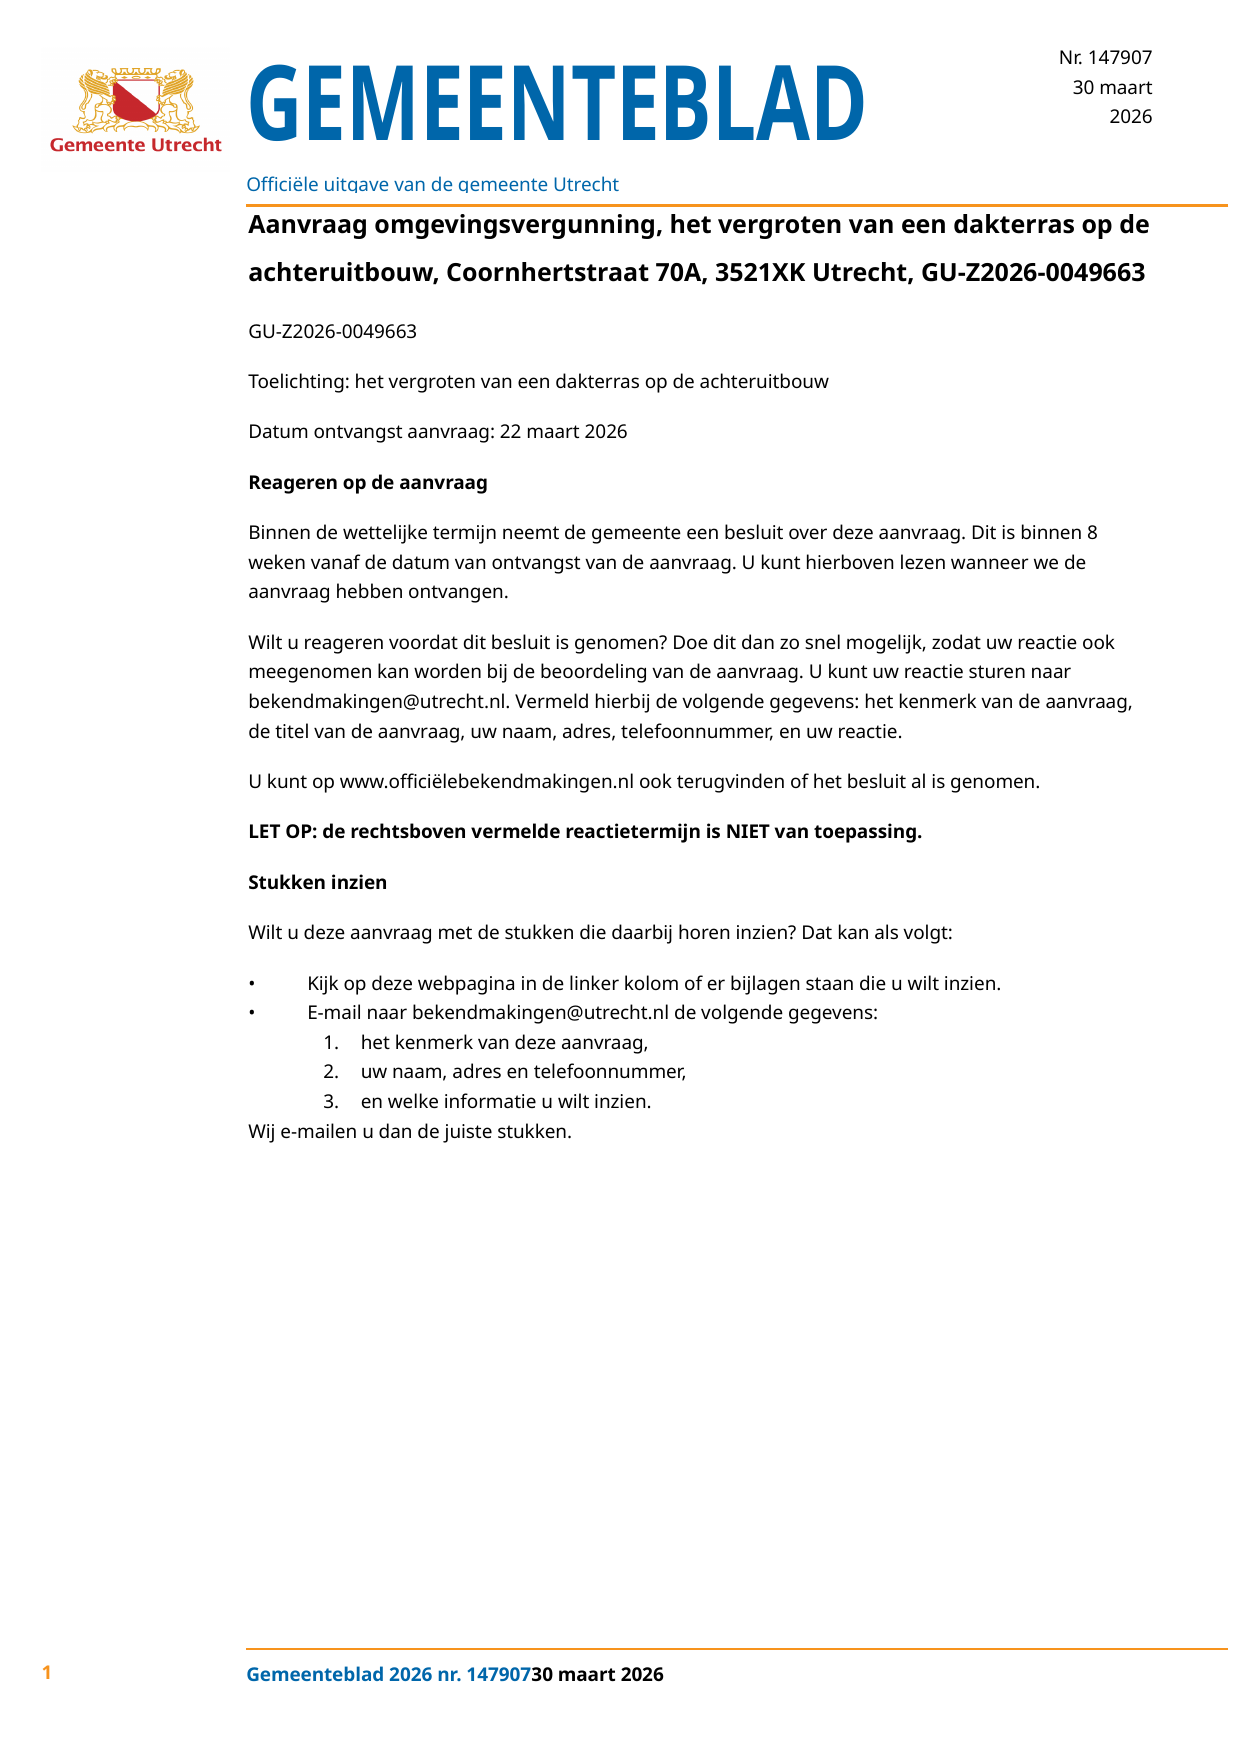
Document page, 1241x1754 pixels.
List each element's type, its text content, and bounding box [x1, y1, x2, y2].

text Datum ontvangst aanvraag: 22 maart 2026 [248, 419, 1152, 444]
text GU-Z2026-0049663 [248, 318, 1152, 344]
list en welke informatie u wilt inzien. [323, 1088, 1152, 1114]
text U kunt op www.officiëlebekendmakingen.nl ook terugvinden of het besluit al is genomen. [248, 768, 1152, 794]
picture [41, 47, 231, 172]
list uw naam, adres en telefoonnummer, [323, 1059, 1152, 1084]
text Wij e-mailen u dan de juiste stukken. [248, 1118, 1152, 1144]
list E-mail naar bekendmakingen@utrecht.nl de volgende gegevens: [248, 999, 1152, 1025]
list Kijk op deze webpagina in de linker kolom of er bijlagen staan die u wilt inzien. [248, 970, 1152, 996]
text Wilt u reageren voordat dit besluit is genomen? Doe dit dan zo snel mogelijk, zodat uw reactie ook meegenomen kan worden bij de beoordeling van de aanvraag. U kunt uw reactie sturen naar bekendmakingen@utrecht.nl. Vermeld hierbij de volgende gegevens: het kenmerk van de aanvraag, de titel van de aanvraag, uw naam, adres, telefoonnummer, en uw reactie. [248, 629, 1152, 744]
text Aanvraag omgevingsvergunning, het vergroten van een dakterras op de achteruitbouw, Coornhertstraat 70A, 3521XK Utrecht, GU-Z2026-0049663 [248, 207, 1152, 288]
list het kenmerk van deze aanvraag, [323, 1029, 1152, 1055]
text Wilt u deze aanvraag met de stukken die daarbij horen inzien? Dat kan als volgt: [248, 919, 1152, 945]
text Toelichting: het vergroten van een dakterras op de achteruitbouw [248, 368, 1152, 394]
text LET OP: de rechtsboven vermelde reactietermijn is NIET van toepassing. [248, 819, 1152, 844]
text Stukken inzien [248, 869, 1152, 895]
text Binnen de wettelijke termijn neemt de gemeente een besluit over deze aanvraag. Dit is binnen 8 weken vanaf de datum van ontvangst van de aanvraag. U kunt hierboven lezen wanneer we de aanvraag hebben ontvangen. [248, 519, 1152, 604]
text Reageren op de aanvraag [248, 469, 1152, 495]
